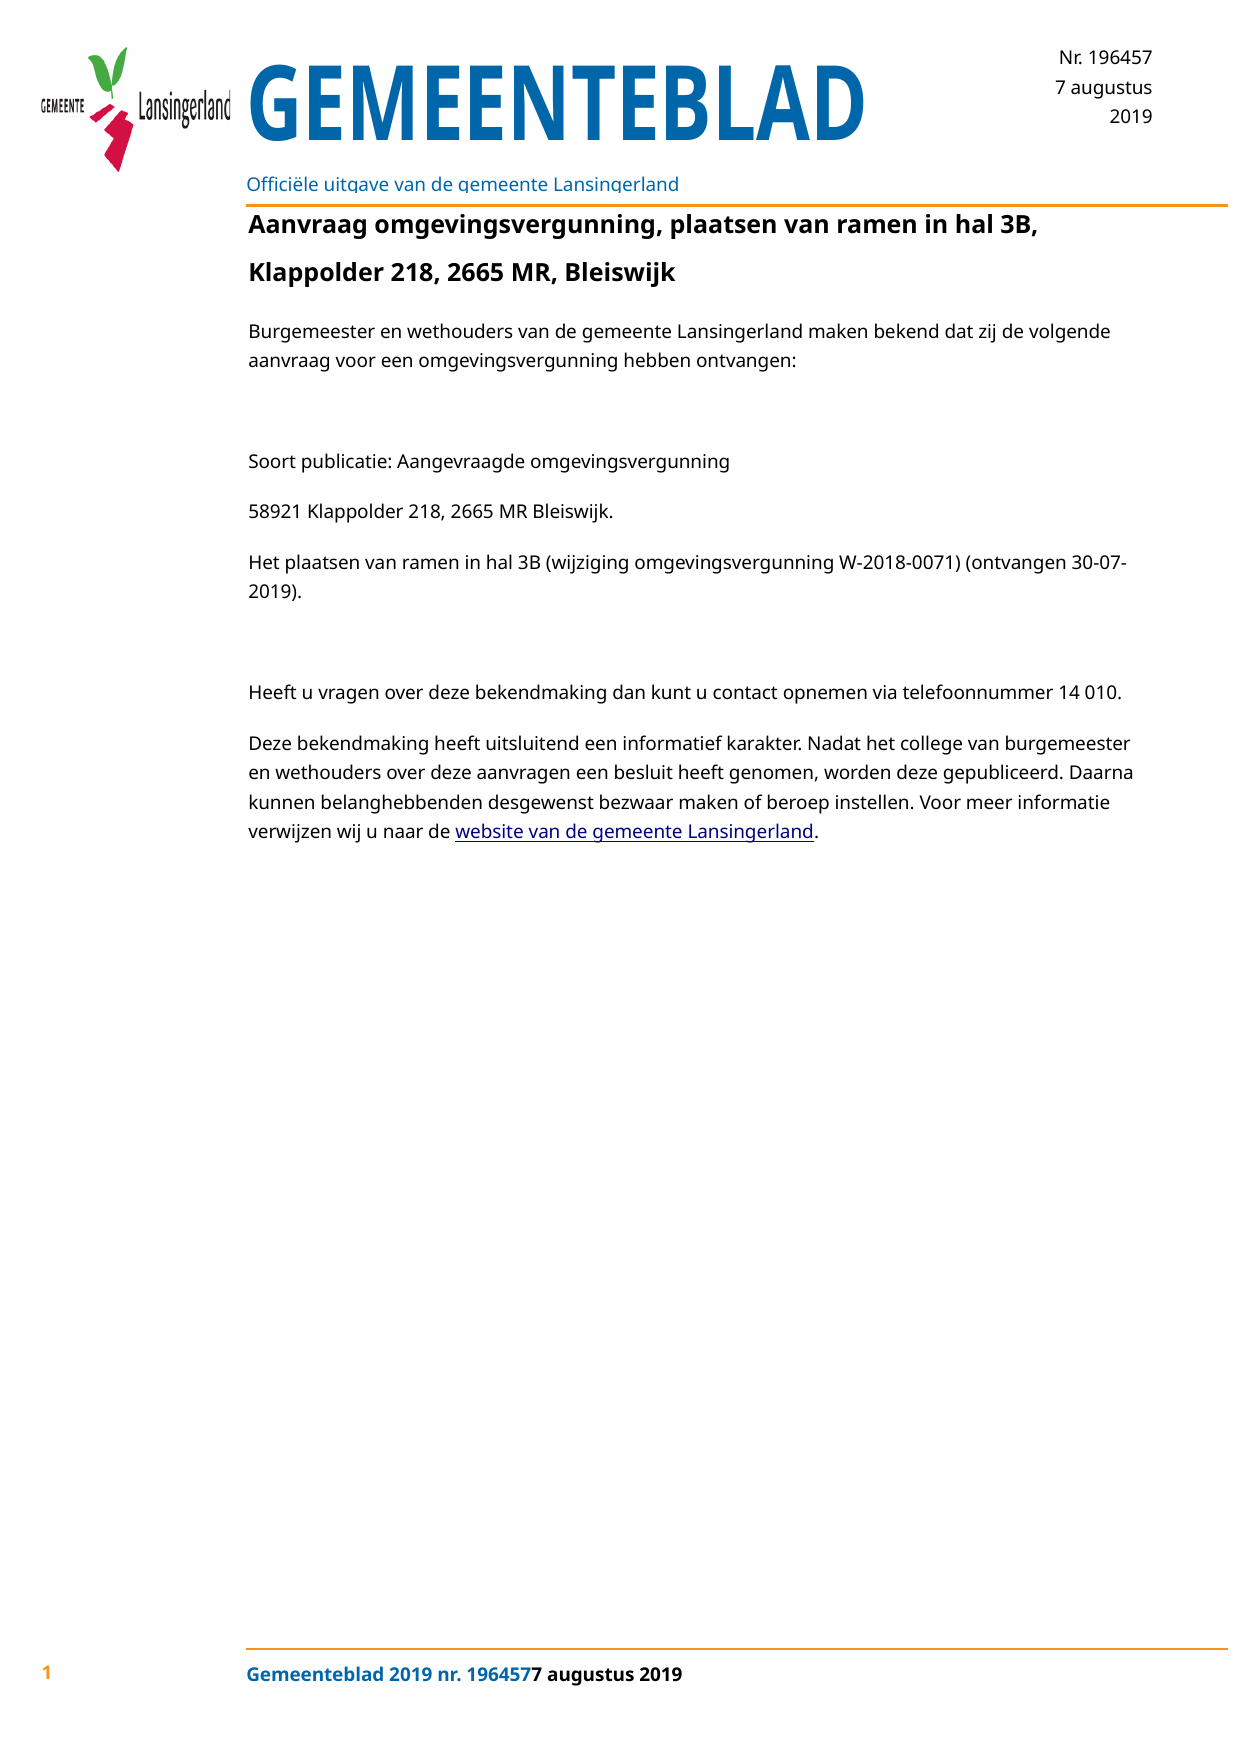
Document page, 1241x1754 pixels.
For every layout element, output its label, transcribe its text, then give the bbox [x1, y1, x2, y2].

text Het plaatsen van ramen in hal 3B (wijziging omgevingsvergunning W-2018-0071) (ontvangen 30-07-2019). [248, 549, 1152, 604]
text 58921 Klappolder 218, 2665 MR Bleiswijk. [248, 499, 1152, 524]
text Heeft u vragen over deze bekendmaking dan kunt u contact opnemen via telefoonnummer 14 010. [248, 679, 1152, 705]
text Aanvraag omgevingsvergunning, plaatsen van ramen in hal 3B, Klappolder 218, 2665 MR, Bleiswijk [248, 207, 1152, 288]
text Deze bekendmaking heeft uitsluitend een informatief karakter. Nadat het college van burgemeester en wethouders over deze aanvragen een besluit heeft genomen, worden deze gepubliceerd. Daarna kunnen belanghebbenden desgewenst bezwaar maken of beroep instellen. Voor meer informatie verwijzen wij u naar de website van de gemeente Lansingerland. [248, 730, 1152, 844]
picture [41, 47, 231, 172]
text Soort publicatie: Aangevraagde omgevingsvergunning [248, 448, 1152, 474]
text Burgemeester en wethouders van de gemeente Lansingerland maken bekend dat zij de volgende aanvraag voor een omgevingsvergunning hebben ontvangen: [248, 318, 1152, 373]
